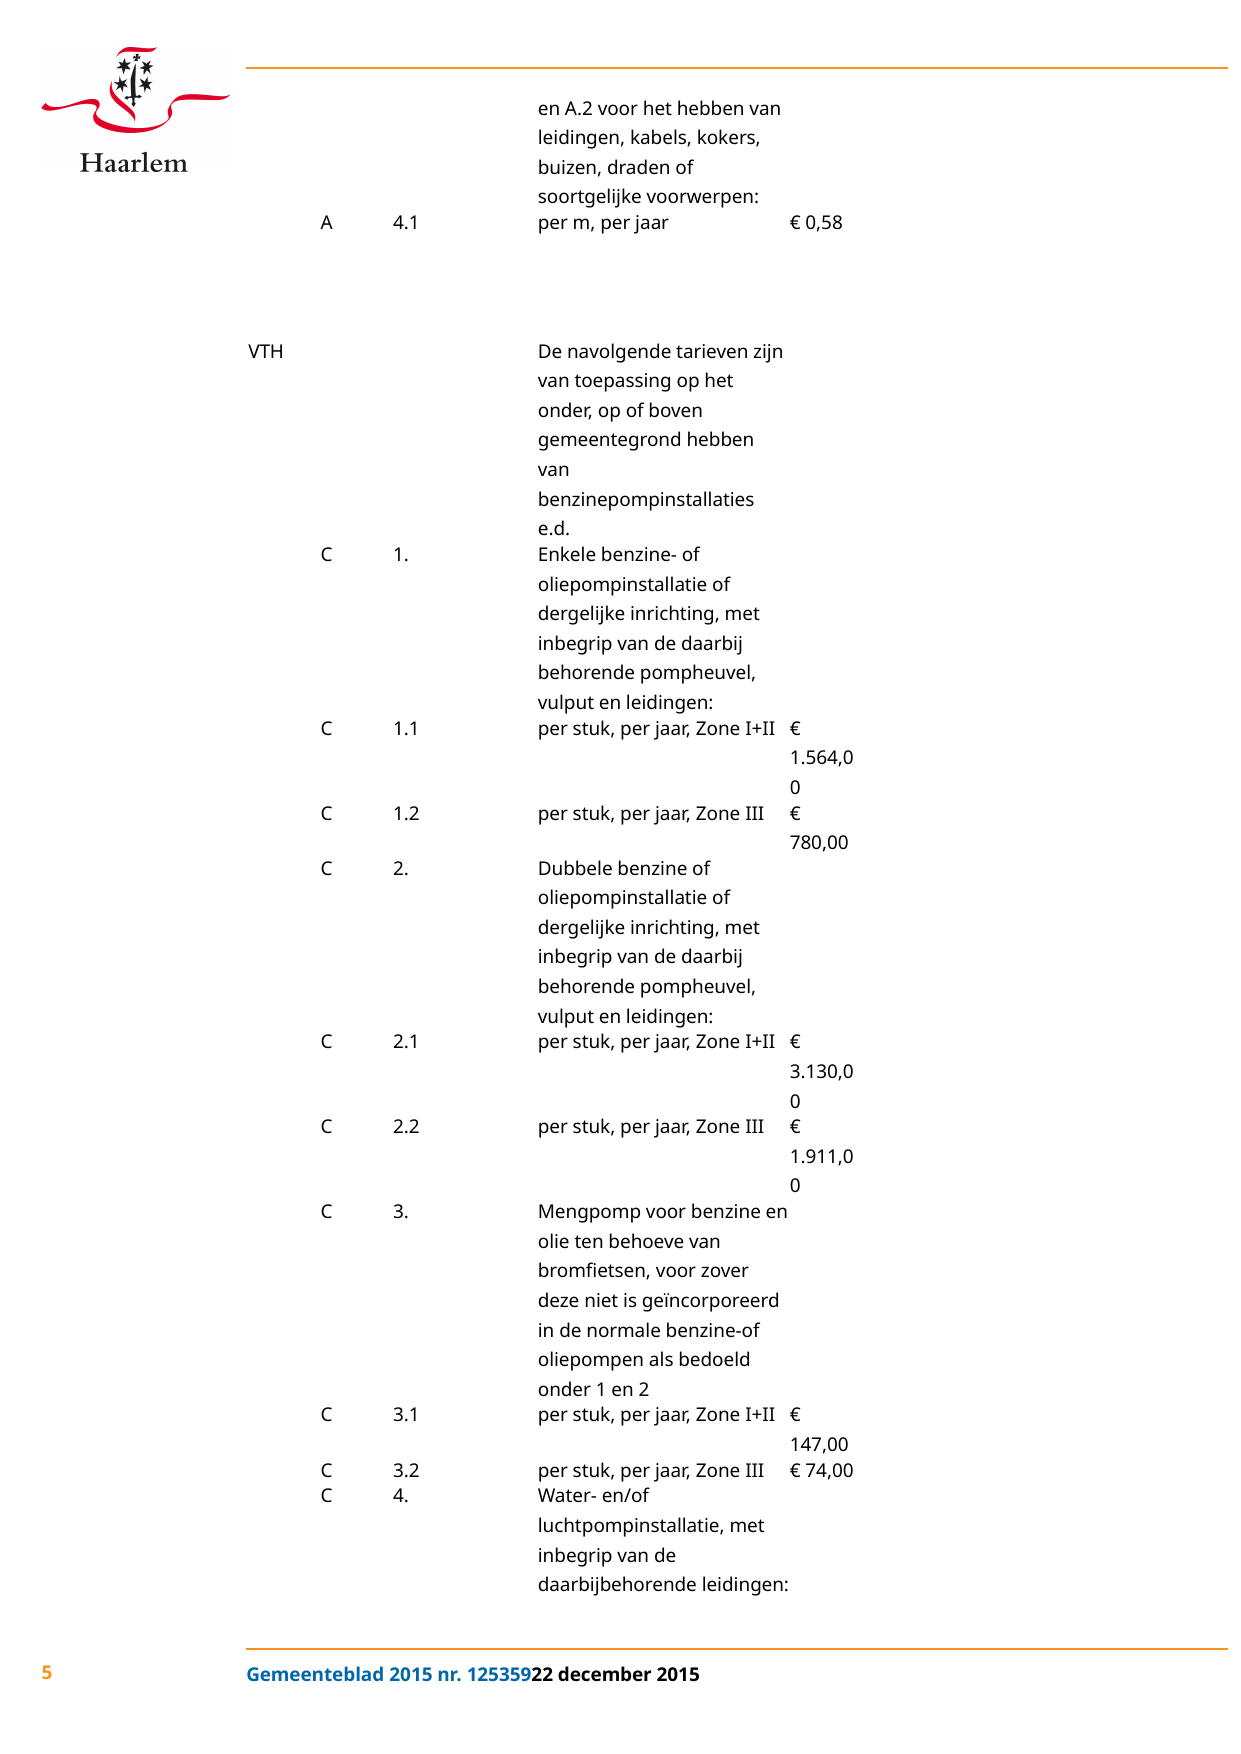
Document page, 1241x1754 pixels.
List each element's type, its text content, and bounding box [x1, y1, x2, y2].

table_cell [320, 338, 393, 541]
table_cell [248, 209, 320, 235]
table_cell C [320, 1114, 393, 1198]
table_cell € 0,58 [790, 209, 862, 235]
table_cell [790, 235, 862, 261]
table_cell 3.1 [393, 1402, 538, 1457]
table_cell A [320, 209, 393, 235]
table_cell [790, 338, 862, 541]
table_cell C [320, 1199, 393, 1402]
table_cell [790, 1199, 862, 1402]
table_cell De navolgende tarieven zijn van toepassing op het onder, op of boven gemeentegrond hebben van benzinepompinstallaties e.d. [538, 338, 789, 541]
table_cell [320, 95, 393, 209]
table_cell [538, 286, 789, 312]
table_cell C [320, 1029, 393, 1113]
table_cell [248, 95, 320, 209]
table_cell [393, 286, 538, 312]
table_cell € 1.564,00 [790, 715, 862, 800]
table_cell 3. [393, 1199, 538, 1402]
table_cell [248, 286, 320, 312]
table_cell per stuk, per jaar, Zone III [538, 1457, 789, 1483]
table_cell Enkele benzine- of oliepompinstallatie of dergelijke inrichting, met inbegrip van de daarbij behorende pompheuvel, vulput en leidingen: [538, 541, 789, 715]
table_cell per stuk, per jaar, Zone I+II [538, 1402, 789, 1457]
table_cell [790, 95, 862, 209]
table_cell 4.1 [393, 209, 538, 235]
table_cell C [320, 1457, 393, 1483]
table_cell [248, 1457, 320, 1483]
table_cell per stuk, per jaar, Zone I+II [538, 715, 789, 800]
table_cell [248, 715, 320, 800]
table_cell € 1.911,00 [790, 1114, 862, 1198]
table_cell [248, 312, 465, 338]
table_cell [538, 235, 789, 261]
table_cell [248, 261, 465, 286]
table_cell VTH [248, 338, 320, 541]
table_cell [248, 235, 320, 261]
table_cell C [320, 715, 393, 800]
table_cell 1.2 [393, 800, 538, 855]
table_cell Mengpomp voor benzine en olie ten behoeve van bromfietsen, voor zover deze niet is geïncorporeerd in de normale benzine-of oliepompen als bedoeld onder 1 en 2 [538, 1199, 789, 1402]
table_cell € 74,00 [790, 1457, 862, 1483]
table_cell [393, 95, 538, 209]
table_cell 2. [393, 855, 538, 1029]
table_cell [248, 1029, 320, 1113]
table_cell Dubbele benzine of oliepompinstallatie of dergelijke inrichting, met inbegrip van de daarbij behorende pompheuvel, vulput en leidingen: [538, 855, 789, 1029]
table_cell 1. [393, 541, 538, 715]
table_cell [248, 1199, 320, 1402]
table_cell C [320, 800, 393, 855]
table_cell per stuk, per jaar, Zone I+II [538, 1029, 789, 1113]
table_cell [320, 286, 393, 312]
table_cell [790, 286, 862, 312]
table_cell C [320, 855, 393, 1029]
table_cell 4. [393, 1483, 538, 1597]
table_cell C [320, 1402, 393, 1457]
table_cell [248, 855, 320, 1029]
table_cell [248, 1114, 320, 1198]
table_cell 2.1 [393, 1029, 538, 1113]
table_cell [393, 235, 538, 261]
table_cell € 3.130,00 [790, 1029, 862, 1113]
table_cell € 780,00 [790, 800, 862, 855]
table_cell Water- en/of luchtpompinstallatie, met inbegrip van de daarbijbehorende leidingen: [538, 1483, 789, 1597]
table_cell [790, 855, 862, 1029]
table_cell [248, 1483, 320, 1597]
table_cell 2.2 [393, 1114, 538, 1198]
table_cell [790, 541, 862, 715]
table_cell [248, 541, 320, 715]
picture [41, 47, 231, 172]
table_cell € 147,00 [790, 1402, 862, 1457]
table_cell per stuk, per jaar, Zone III [538, 800, 789, 855]
table_cell per m, per jaar [538, 209, 789, 235]
table_cell 1.1 [393, 715, 538, 800]
table_cell [248, 1402, 320, 1457]
table_cell per stuk, per jaar, Zone III [538, 1114, 789, 1198]
table_cell [790, 1483, 862, 1597]
table_cell C [320, 541, 393, 715]
table_cell [393, 338, 538, 541]
table_cell 3.2 [393, 1457, 538, 1483]
table_cell C [320, 1483, 393, 1597]
table_cell en A.2 voor het hebben van leidingen, kabels, kokers, buizen, draden of soortgelijke voorwerpen: [538, 95, 789, 209]
table_cell [320, 235, 393, 261]
table_cell [248, 800, 320, 855]
